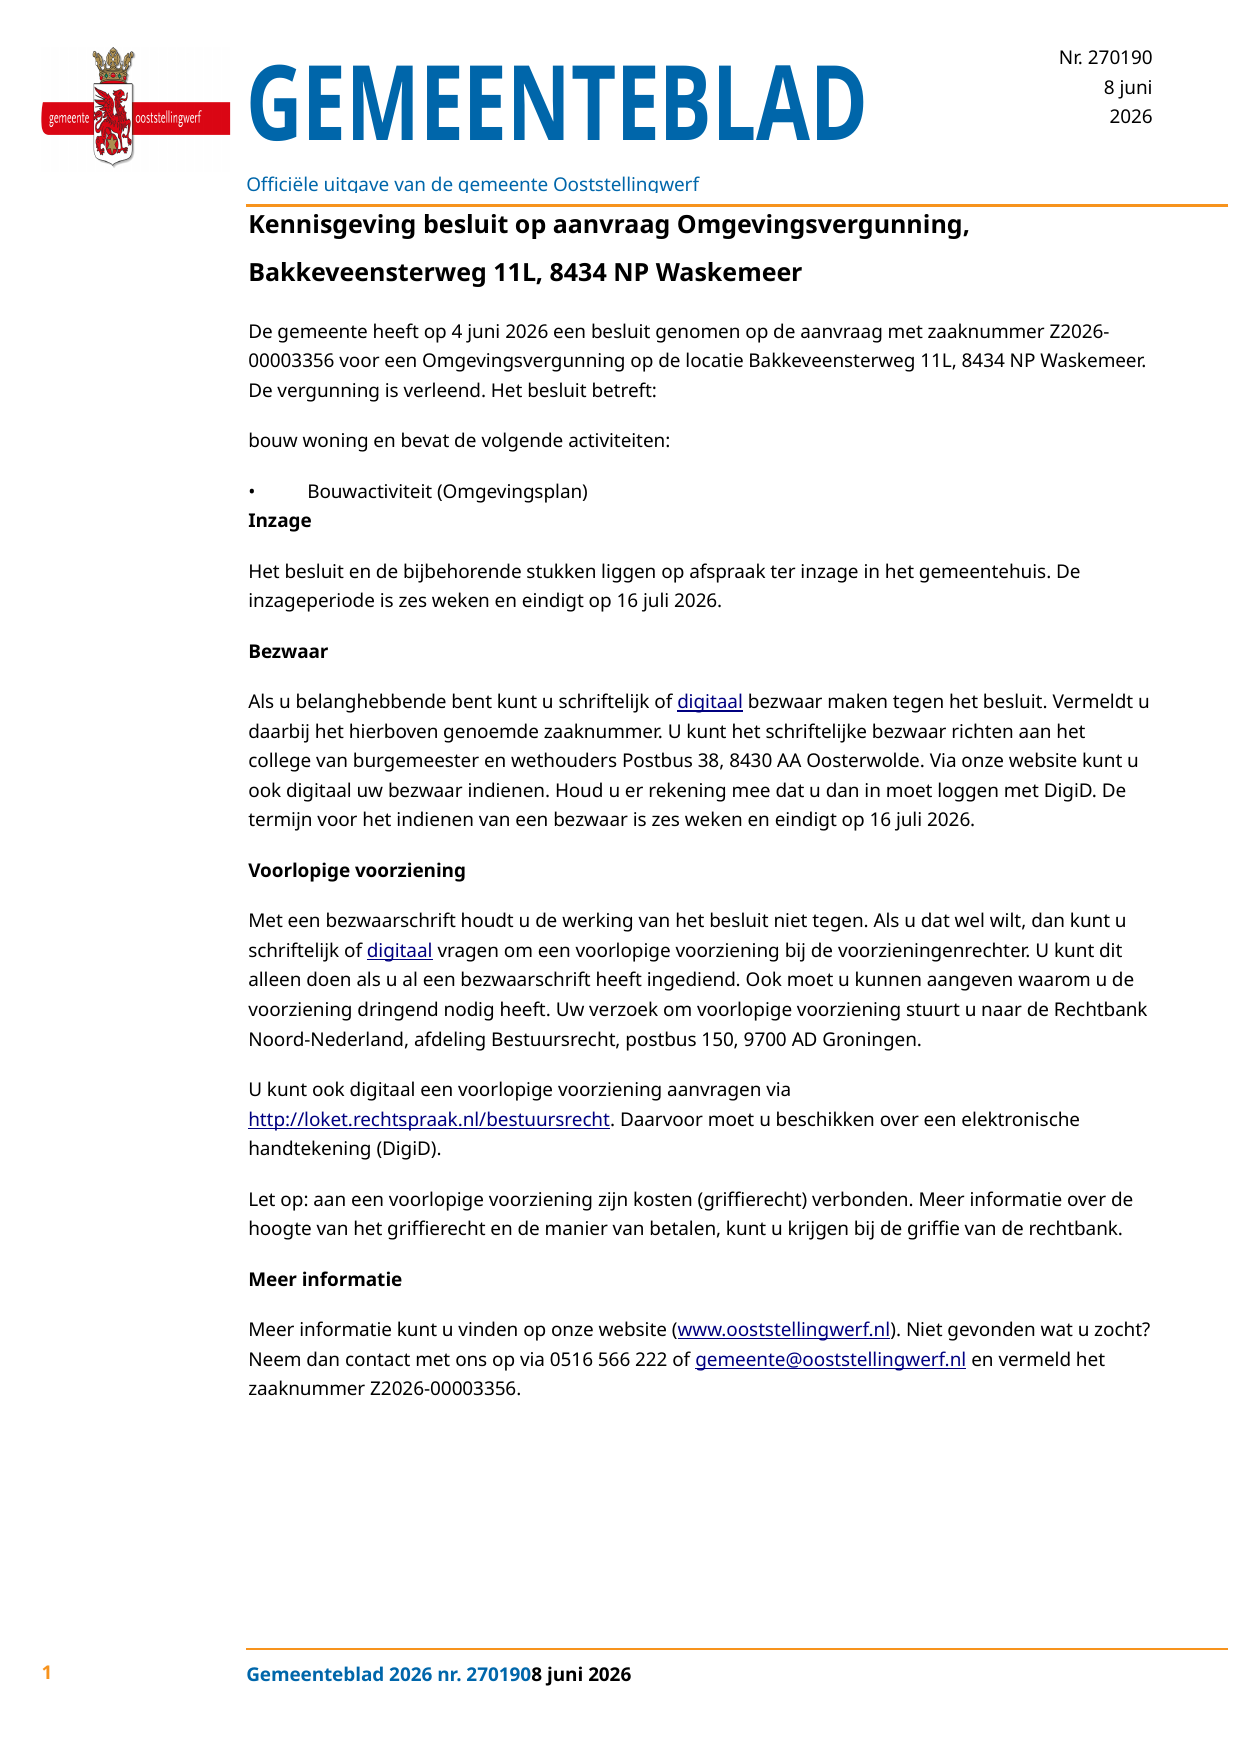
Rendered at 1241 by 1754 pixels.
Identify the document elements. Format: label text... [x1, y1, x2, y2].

text U kunt ook digitaal een voorlopige voorziening aanvragen via http://loket.rechtspraak.nl/bestuursrecht. Daarvoor moet u beschikken over een elektronische handtekening (DigiD). [248, 1076, 1152, 1161]
text Inzage [248, 507, 1152, 533]
text Met een bezwaarschrift houdt u de werking van het besluit niet tegen. Als u dat wel wilt, dan kunt u schriftelijk of digitaal vragen om een voorlopige voorziening bij de voorzieningenrechter. U kunt dit alleen doen als u al een bezwaarschrift heeft ingediend. Ook moet u kunnen aangeven waarom u de voorziening dringend nodig heeft. Uw verzoek om voorlopige voorziening stuurt u naar de Rechtbank Noord-Nederland, afdeling Bestuursrecht, postbus 150, 9700 AD Groningen. [248, 907, 1152, 1052]
list Bouwactiviteit (Omgevingsplan) [248, 478, 1152, 504]
text bouw woning en bevat de volgende activiteiten: [248, 427, 1152, 453]
text Kennisgeving besluit op aanvraag Omgevingsvergunning, Bakkeveensterweg 11L, 8434 NP Waskemeer [248, 207, 1152, 288]
text Let op: aan een voorlopige voorziening zijn kosten (griffierecht) verbonden. Meer informatie over de hoogte van het griffierecht en de manier van betalen, kunt u krijgen bij de griffie van de rechtbank. [248, 1186, 1152, 1241]
picture [41, 47, 231, 172]
text De gemeente heeft op 4 juni 2026 een besluit genomen op de aanvraag met zaaknummer Z2026-00003356 voor een Omgevingsvergunning op de locatie Bakkeveensterweg 11L, 8434 NP Waskemeer. De vergunning is verleend. Het besluit betreft: [248, 318, 1152, 403]
text Als u belanghebbende bent kunt u schriftelijk of digitaal bezwaar maken tegen het besluit. Vermeldt u daarbij het hierboven genoemde zaaknummer. U kunt het schriftelijke bezwaar richten aan het college van burgemeester en wethouders Postbus 38, 8430 AA Oosterwolde. Via onze website kunt u ook digitaal uw bezwaar indienen. Houd u er rekening mee dat u dan in moet loggen met DigiD. De termijn voor het indienen van een bezwaar is zes weken en eindigt op 16 juli 2026. [248, 688, 1152, 832]
text Bezwaar [248, 638, 1152, 664]
text Het besluit en de bijbehorende stukken liggen op afspraak ter inzage in het gemeentehuis. De inzageperiode is zes weken en eindigt op 16 juli 2026. [248, 558, 1152, 613]
text Meer informatie [248, 1266, 1152, 1292]
text Meer informatie kunt u vinden op onze website (www.ooststellingwerf.nl). Niet gevonden wat u zocht? Neem dan contact met ons op via 0516 566 222 of gemeente@ooststellingwerf.nl en vermeld het zaaknummer Z2026-00003356. [248, 1316, 1152, 1401]
text Voorlopige voorziening [248, 857, 1152, 883]
